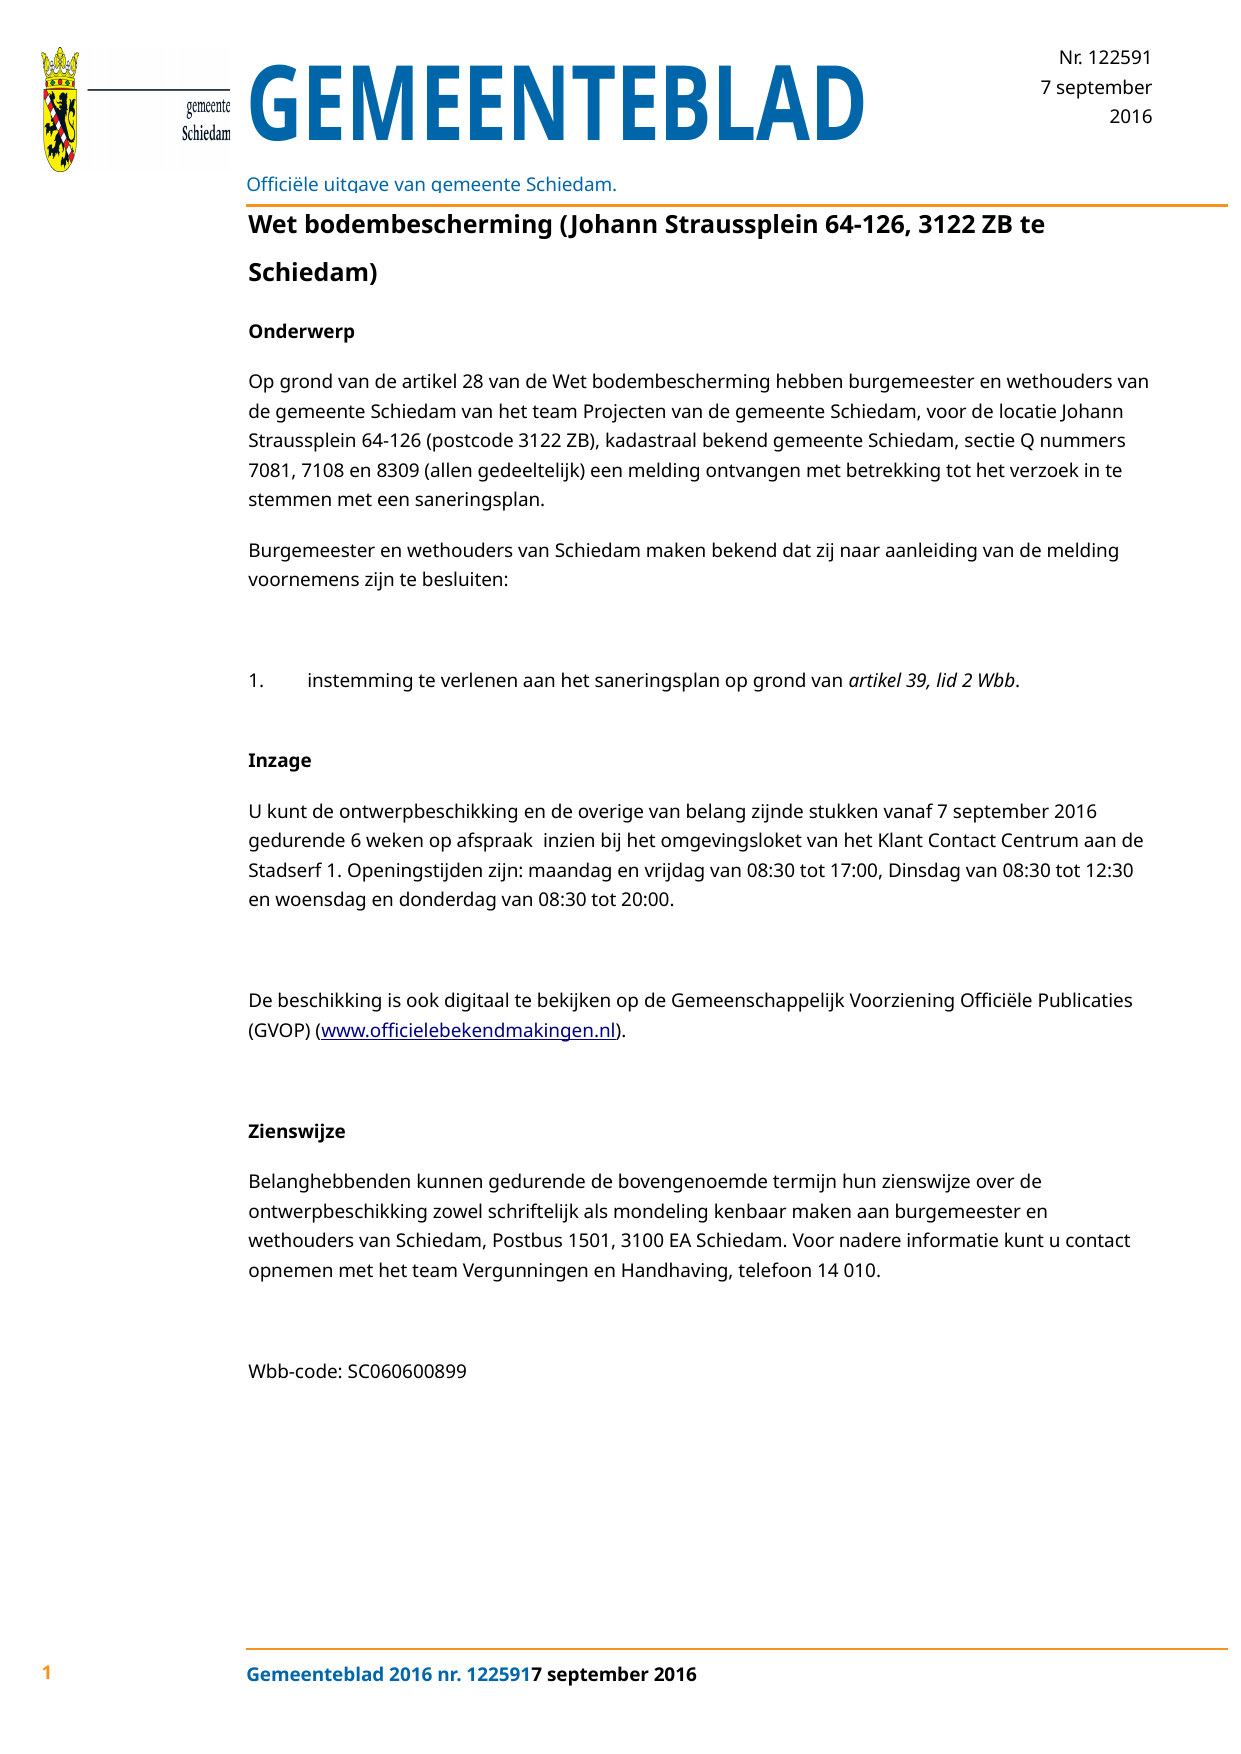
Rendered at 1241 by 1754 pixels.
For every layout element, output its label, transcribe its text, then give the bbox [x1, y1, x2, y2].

text Onderwerp [248, 318, 1152, 344]
text Inzage [248, 747, 1152, 773]
text Wet bodembescherming (Johann Straussplein 64-126, 3122 ZB te Schiedam) [248, 207, 1152, 288]
picture [41, 47, 231, 172]
list instemming te verlenen aan het saneringsplan op grond van artikel 39, lid 2 Wbb. [248, 667, 1152, 693]
text Zienswijze [248, 1118, 1152, 1144]
text Op grond van de artikel 28 van de Wet bodembescherming hebben burgemeester en wethouders van de gemeente Schiedam van het team Projecten van de gemeente Schiedam, voor de locatie Johann Straussplein 64-126 (postcode 3122 ZB), kadastraal bekend gemeente Schiedam, sectie Q nummers 7081, 7108 en 8309 (allen gedeeltelijk) een melding ontvangen met betrekking tot het verzoek in te stemmen met een saneringsplan. [248, 368, 1152, 512]
text Burgemeester en wethouders van Schiedam maken bekend dat zij naar aanleiding van de melding voornemens zijn te besluiten: [248, 537, 1152, 592]
text Belanghebbenden kunnen gedurende de bovengenoemde termijn hun zienswijze over de ontwerpbeschikking zowel schriftelijk als mondeling kenbaar maken aan burgemeester en wethouders van Schiedam, Postbus 1501, 3100 EA Schiedam. Voor nadere informatie kunt u contact opnemen met het team Vergunningen en Handhaving, telefoon 14 010. [248, 1168, 1152, 1283]
text U kunt de ontwerpbeschikking en de overige van belang zijnde stukken vanaf 7 september 2016 gedurende 6 weken op afspraak inzien bij het omgevingsloket van het Klant Contact Centrum aan de Stadserf 1. Openingstijden zijn: maandag en vrijdag van 08:30 tot 17:00, Dinsdag van 08:30 tot 12:30 en woensdag en donderdag van 08:30 tot 20:00. [248, 798, 1152, 912]
text De beschikking is ook digitaal te bekijken op de Gemeenschappelijk Voorziening Officiële Publicaties (GVOP) (www.officielebekendmakingen.nl). [248, 987, 1152, 1043]
text Wbb-code: SC060600899 [248, 1358, 1152, 1384]
